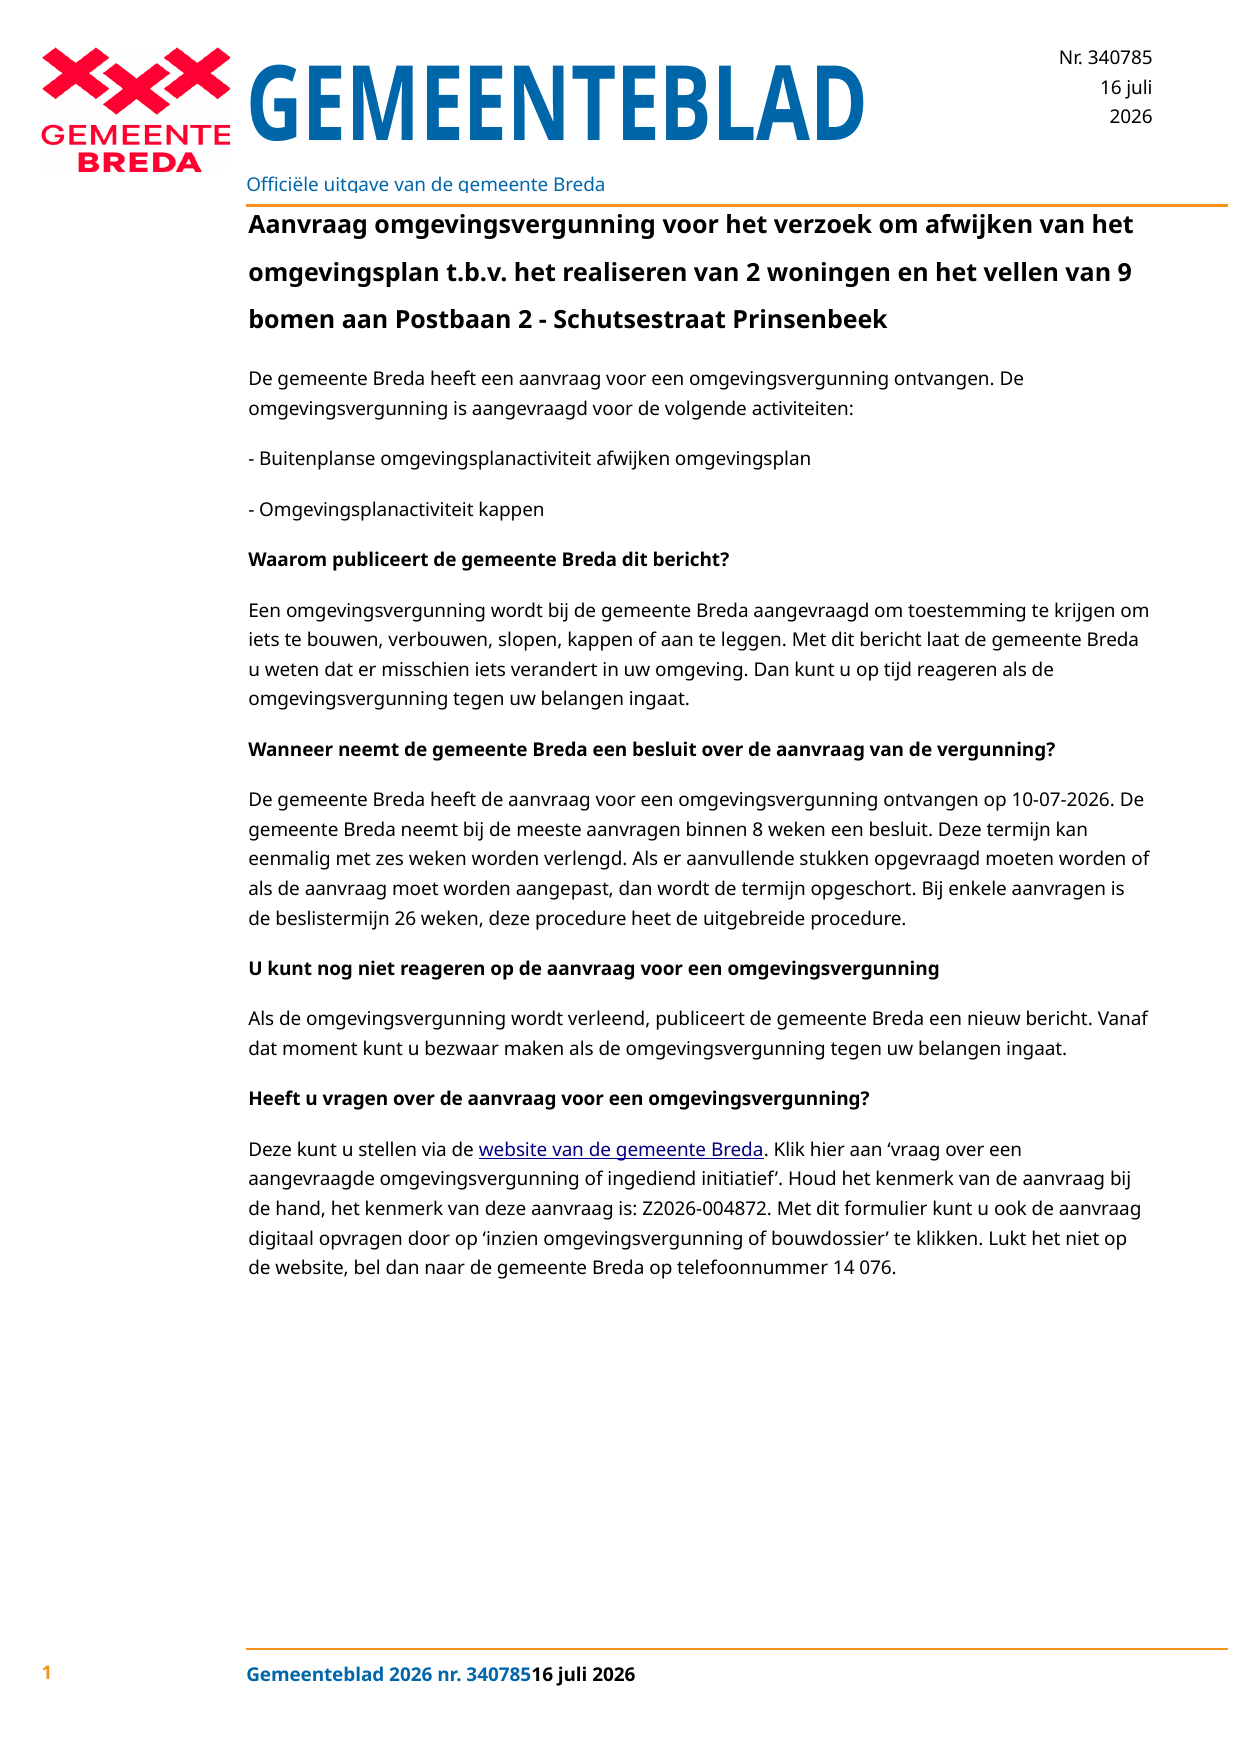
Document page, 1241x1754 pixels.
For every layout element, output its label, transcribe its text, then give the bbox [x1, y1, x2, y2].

text De gemeente Breda heeft de aanvraag voor een omgevingsvergunning ontvangen op 10-07-2026. De gemeente Breda neemt bij de meeste aanvragen binnen 8 weken een besluit. Deze termijn kan eenmalig met zes weken worden verlengd. Als er aanvullende stukken opgevraagd moeten worden of als de aanvraag moet worden aangepast, dan wordt de termijn opgeschort. Bij enkele aanvragen is de beslistermijn 26 weken, deze procedure heet de uitgebreide procedure. [248, 786, 1152, 930]
text Wanneer neemt de gemeente Breda een besluit over de aanvraag van de vergunning? [248, 736, 1152, 762]
text - Omgevingsplanactiviteit kappen [248, 496, 1152, 522]
text Heeft u vragen over de aanvraag voor een omgevingsvergunning? [248, 1086, 1152, 1111]
text Aanvraag omgevingsvergunning voor het verzoek om afwijken van het omgevingsplan t.b.v. het realiseren van 2 woningen en het vellen van 9 bomen aan Postbaan 2 - Schutsestraat Prinsenbeek [248, 207, 1152, 336]
picture [41, 47, 231, 172]
text U kunt nog niet reageren op de aanvraag voor een omgevingsvergunning [248, 955, 1152, 981]
text Deze kunt u stellen via de website van de gemeente Breda. Klik hier aan ‘vraag over een aangevraagde omgevingsvergunning of ingediend initiatief’. Houd het kenmerk van de aanvraag bij de hand, het kenmerk van deze aanvraag is: Z2026-004872. Met dit formulier kunt u ook de aanvraag digitaal opvragen door op ‘inzien omgevingsvergunning of bouwdossier’ te klikken. Lukt het niet op de website, bel dan naar de gemeente Breda op telefoonnummer 14 076. [248, 1136, 1152, 1280]
text - Buitenplanse omgevingsplanactiviteit afwijken omgevingsplan [248, 446, 1152, 471]
text Als de omgevingsvergunning wordt verleend, publiceert de gemeente Breda een nieuw bericht. Vanaf dat moment kunt u bezwaar maken als de omgevingsvergunning tegen uw belangen ingaat. [248, 1006, 1152, 1061]
text Waarom publiceert de gemeente Breda dit bericht? [248, 546, 1152, 572]
text De gemeente Breda heeft een aanvraag voor een omgevingsvergunning ontvangen. De omgevingsvergunning is aangevraagd voor de volgende activiteiten: [248, 366, 1152, 421]
text Een omgevingsvergunning wordt bij de gemeente Breda aangevraagd om toestemming te krijgen om iets te bouwen, verbouwen, slopen, kappen of aan te leggen. Met dit bericht laat de gemeente Breda u weten dat er misschien iets verandert in uw omgeving. Dan kunt u op tijd reageren als de omgevingsvergunning tegen uw belangen ingaat. [248, 597, 1152, 711]
